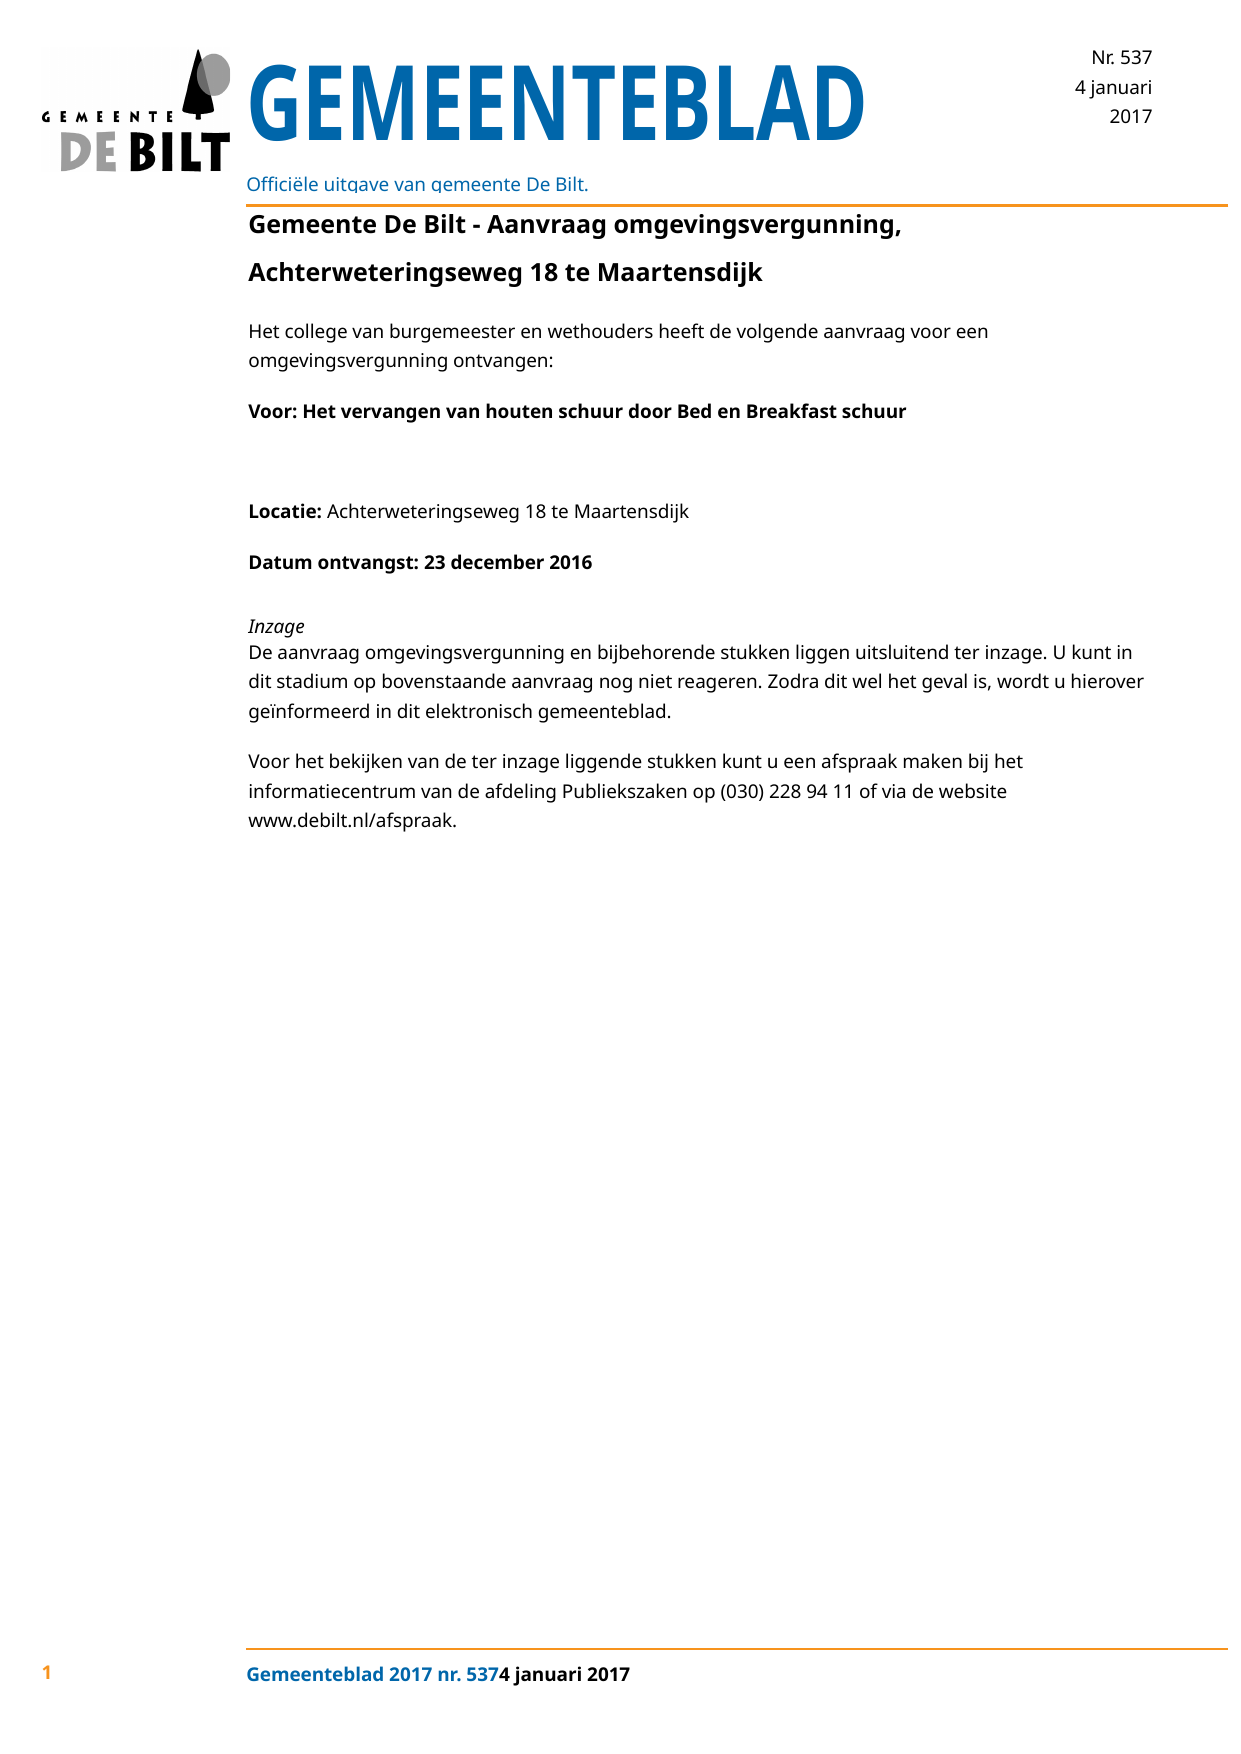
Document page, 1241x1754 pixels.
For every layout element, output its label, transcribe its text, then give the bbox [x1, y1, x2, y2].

text Locatie: Achterweteringseweg 18 te Maartensdijk [248, 499, 1152, 524]
text De aanvraag omgevingsvergunning en bijbehorende stukken liggen uitsluitend ter inzage. U kunt in dit stadium op bovenstaande aanvraag nog niet reageren. Zodra dit wel het geval is, wordt u hierover geïnformeerd in dit elektronisch gemeenteblad. [248, 639, 1152, 724]
text Inzage [248, 613, 1152, 639]
text Voor het bekijken van de ter inzage liggende stukken kunt u een afspraak maken bij het informatiecentrum van de afdeling Publiekszaken op (030) 228 94 11 of via de website www.debilt.nl/afspraak. [248, 748, 1152, 833]
text Gemeente De Bilt - Aanvraag omgevingsvergunning, Achterweteringseweg 18 te Maartensdijk [248, 207, 1152, 288]
text Datum ontvangst: 23 december 2016 [248, 549, 1152, 575]
text Het college van burgemeester en wethouders heeft de volgende aanvraag voor een omgevingsvergunning ontvangen: [248, 318, 1152, 373]
picture [41, 47, 231, 172]
text Voor: Het vervangen van houten schuur door Bed en Breakfast schuur [248, 398, 1152, 424]
